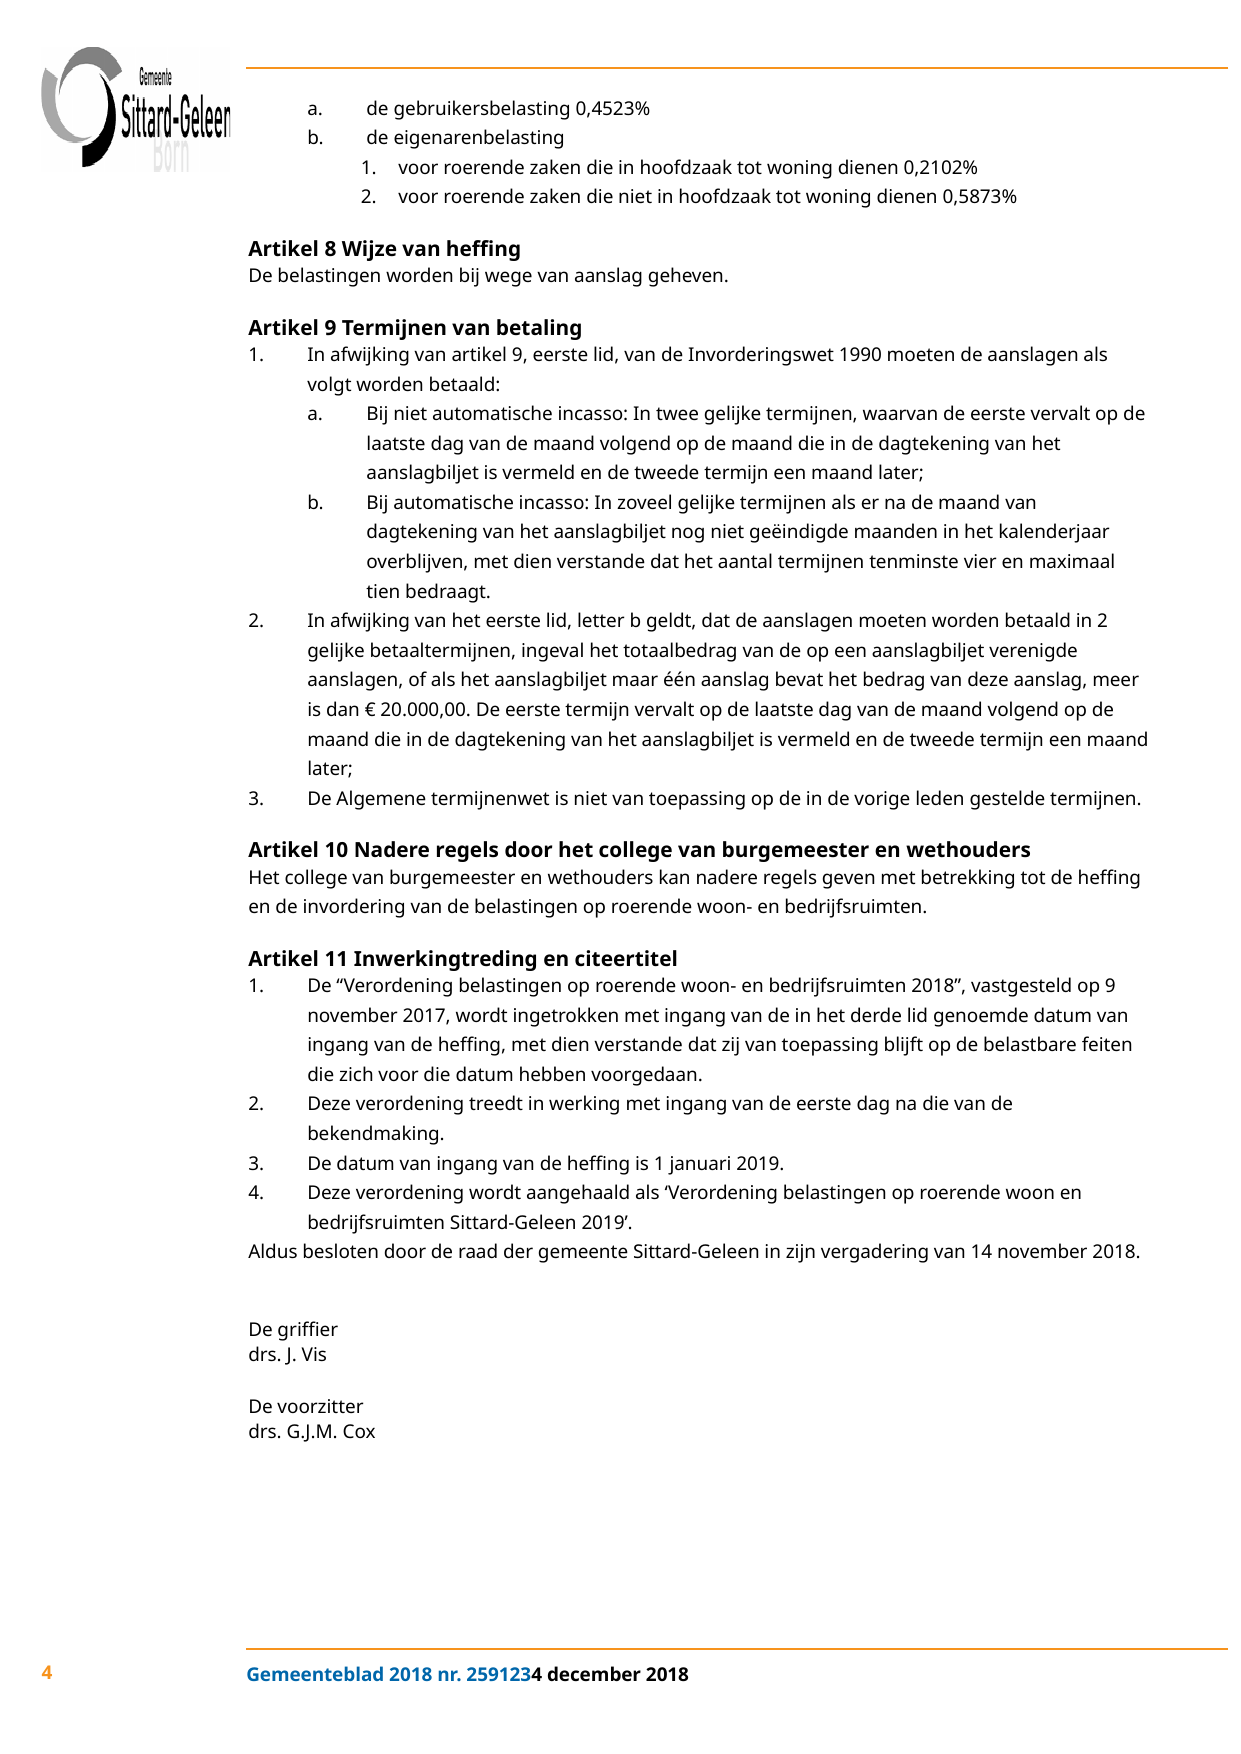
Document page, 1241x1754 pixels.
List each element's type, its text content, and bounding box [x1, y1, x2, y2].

text Artikel 10 Nadere regels door het college van burgemeester en wethouders [248, 835, 1152, 864]
text De belastingen worden bij wege van aanslag geheven. [248, 262, 1152, 288]
text De griffier [248, 1316, 1152, 1341]
text drs. J. Vis [248, 1341, 1152, 1367]
text Artikel 9 Termijnen van betaling [248, 313, 1152, 341]
list voor roerende zaken die in hoofdzaak tot woning dienen 0,2102% [361, 154, 1152, 180]
text drs. G.J.M. Cox [248, 1419, 1152, 1444]
picture [41, 47, 231, 172]
list Bij automatische incasso: In zoveel gelijke termijnen als er na de maand van dagtekening van het aanslagbiljet nog niet geëindigde maanden in het kalenderjaar overblijven, met dien verstande dat het aantal termijnen tenminste vier en maximaal tien bedraagt. [307, 489, 1152, 604]
list Bij niet automatische incasso: In twee gelijke termijnen, waarvan de eerste vervalt op de laatste dag van de maand volgend op de maand die in de dagtekening van het aanslagbiljet is vermeld en de tweede termijn een maand later; [307, 400, 1152, 485]
text Artikel 8 Wijze van heffing [248, 234, 1152, 262]
list voor roerende zaken die niet in hoofdzaak tot woning dienen 0,5873% [361, 183, 1152, 209]
list De Algemene termijnenwet is niet van toepassing op de in de vorige leden gestelde termijnen. [248, 785, 1152, 811]
list In afwijking van het eerste lid, letter b geldt, dat de aanslagen moeten worden betaald in 2 gelijke betaaltermijnen, ingeval het totaalbedrag van de op een aanslagbiljet verenigde aanslagen, of als het aanslagbiljet maar één aanslag bevat het bedrag van deze aanslag, meer is dan € 20.000,00. De eerste termijn vervalt op de laatste dag van de maand volgend op de maand die in de dagtekening van het aanslagbiljet is vermeld en de tweede termijn een maand later; [248, 607, 1152, 781]
list de eigenarenbelasting [307, 124, 1152, 150]
text De voorzitter [248, 1393, 1152, 1419]
text Artikel 11 Inwerkingtreding en citeertitel [248, 944, 1152, 972]
list In afwijking van artikel 9, eerste lid, van de Invorderingswet 1990 moeten de aanslagen als volgt worden betaald: [248, 341, 1152, 397]
list Deze verordening treedt in werking met ingang van de eerste dag na die van de bekendmaking. [248, 1091, 1152, 1146]
list De “Verordening belastingen op roerende woon- en bedrijfsruimten 2018”, vastgesteld op 9 november 2017, wordt ingetrokken met ingang van de in het derde lid genoemde datum van ingang van de heffing, met dien verstande dat zij van toepassing blijft op de belastbare feiten die zich voor die datum hebben voorgedaan. [248, 972, 1152, 1087]
text Aldus besloten door de raad der gemeente Sittard-Geleen in zijn vergadering van 14 november 2018. [248, 1238, 1152, 1264]
text Het college van burgemeester en wethouders kan nadere regels geven met betrekking tot de heffing en de invordering van de belastingen op roerende woon- en bedrijfsruimten. [248, 864, 1152, 919]
list Deze verordening wordt aangehaald als ‘Verordening belastingen op roerende woon en bedrijfsruimten Sittard-Geleen 2019’. [248, 1179, 1152, 1235]
list De datum van ingang van de heffing is 1 januari 2019. [248, 1150, 1152, 1176]
list de gebruikersbelasting 0,4523% [307, 95, 1152, 121]
